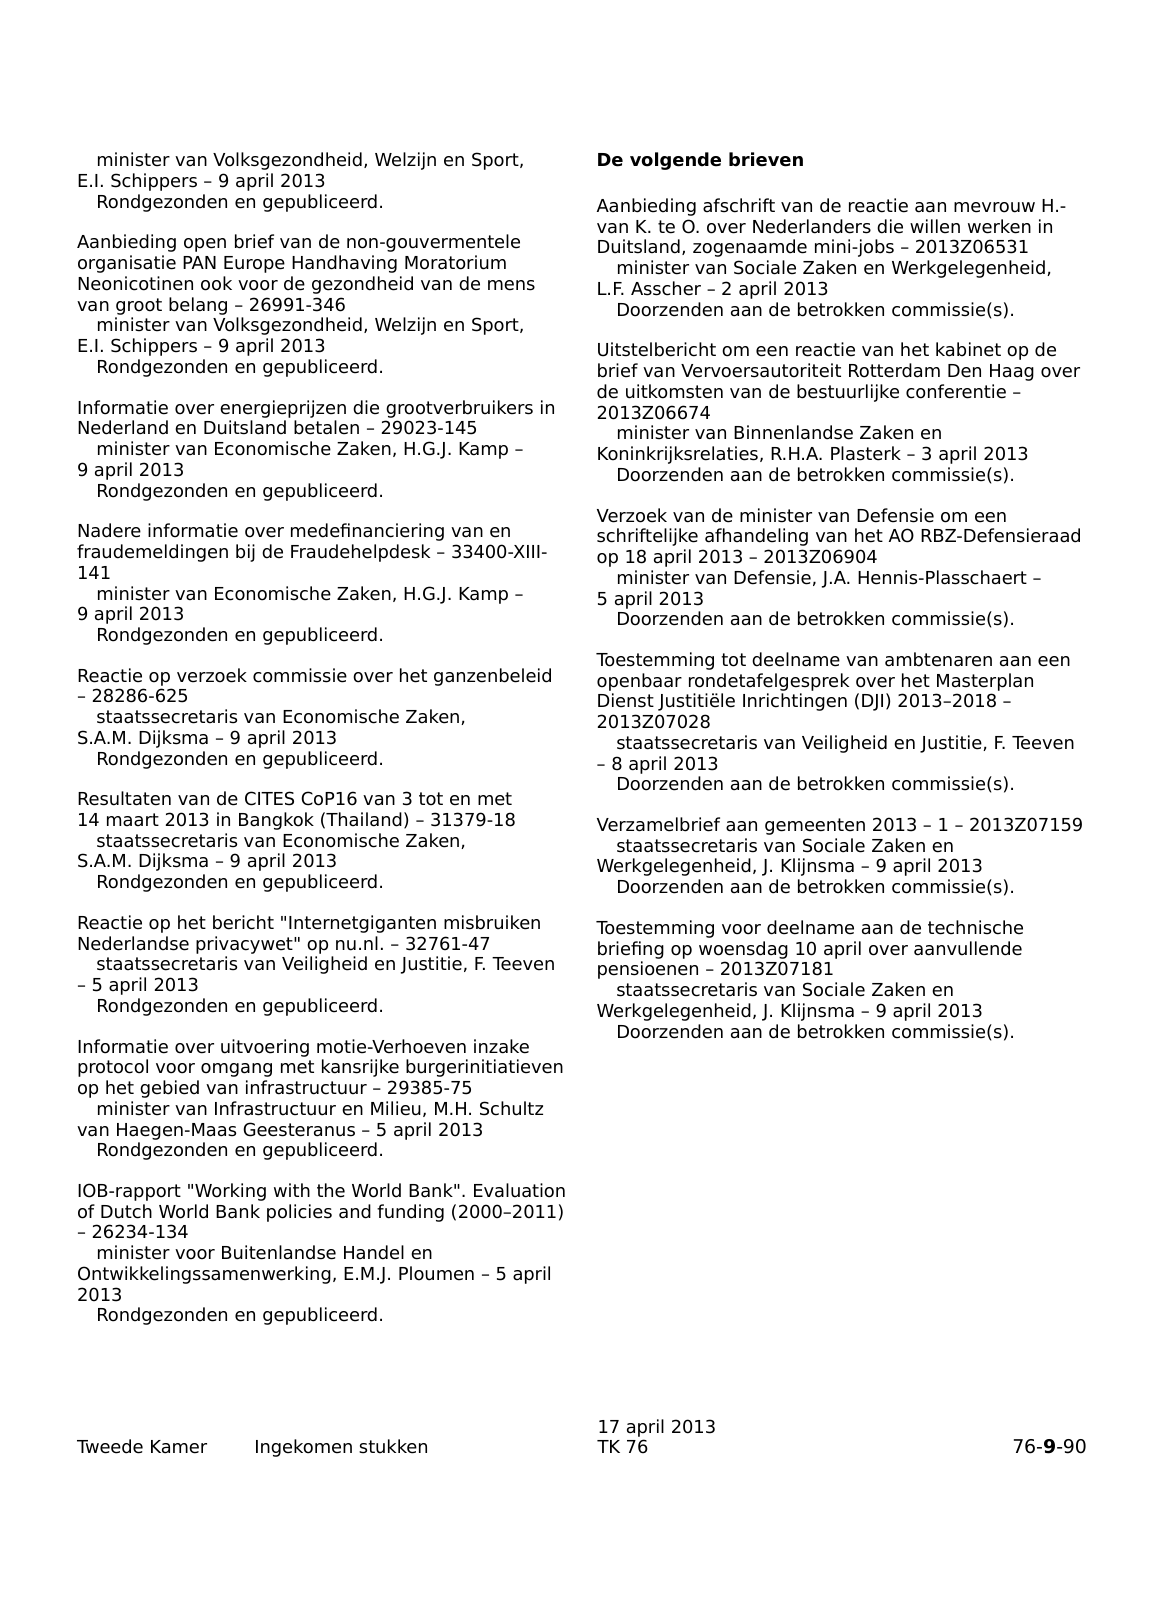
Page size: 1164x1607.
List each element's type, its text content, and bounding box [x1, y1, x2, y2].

text Verzoek van de minister van Defensie om een schriftelijke afhandeling van het AO RBZ-Defensieraad op 18 april 2013 – 2013Z06904 [596, 505, 1087, 568]
text minister van Volksgezondheid, Welzijn en Sport, E.I. Schippers – 9 april 2013 [77, 150, 567, 192]
text Rondgezonden en gepubliceerd. [77, 480, 567, 501]
text staatssecretaris van Economische Zaken, S.A.M. Dijksma – 9 april 2013 [77, 831, 567, 872]
text Rondgezonden en gepubliceerd. [77, 1305, 567, 1326]
text minister van Defensie, J.A. Hennis-Plasschaert – 5 april 2013 [596, 568, 1087, 609]
subtitle De volgende brieven [596, 150, 1087, 171]
text Doorzenden aan de betrokken commissie(s). [596, 609, 1087, 630]
text Rondgezonden en gepubliceerd. [77, 192, 567, 212]
text staatssecretaris van Economische Zaken, S.A.M. Dijksma – 9 april 2013 [77, 707, 567, 748]
text staatssecretaris van Sociale Zaken en Werkgelegenheid, J. Klijnsma – 9 april 2013 [596, 980, 1087, 1021]
text Rondgezonden en gepubliceerd. [77, 357, 567, 377]
text Uitstelbericht om een reactie van het kabinet op de brief van Vervoersautoriteit Rotterdam Den Haag over de uitkomsten van de bestuurlijke conferentie – 2013Z06674 [596, 340, 1087, 423]
text Toestemming voor deelname aan de technische briefing op woensdag 10 april over aanvullende pensioenen – 2013Z07181 [596, 918, 1087, 980]
text Aanbieding open brief van de non-gouvermentele organisatie PAN Europe Handhaving Moratorium Neonicotinen ook voor de gezondheid van de mens van groot belang – 26991-346 [77, 232, 567, 315]
text Reactie op het bericht "Internetgiganten misbruiken Nederlandse privacywet" op nu.nl. – 32761-47 [77, 913, 567, 954]
text Aanbieding afschrift van de reactie aan mevrouw H.-van K. te O. over Nederlanders die willen werken in Duitsland, zogenaamde mini-jobs – 2013Z06531 [596, 196, 1087, 258]
text Doorzenden aan de betrokken commissie(s). [596, 1021, 1087, 1042]
text Toestemming tot deelname van ambtenaren aan een openbaar rondetafelgesprek over het Masterplan Dienst Justitiële Inrichtingen (DJI) 2013–2018 – 2013Z07028 [596, 650, 1087, 733]
text Verzamelbrief aan gemeenten 2013 – 1 – 2013Z07159 [596, 815, 1087, 836]
text minister voor Buitenlandse Handel en Ontwikkelingssamenwerking, E.M.J. Ploumen – 5 april 2013 [77, 1243, 567, 1305]
text Informatie over uitvoering motie-Verhoeven inzake protocol voor omgang met kansrijke burgerinitiatieven op het gebied van infrastructuur – 29385-75 [77, 1036, 567, 1099]
text Doorzenden aan de betrokken commissie(s). [596, 877, 1087, 898]
text minister van Sociale Zaken en Werkgelegenheid, L.F. Asscher – 2 april 2013 [596, 258, 1087, 299]
text minister van Infrastructuur en Milieu, M.H. Schultz van Haegen-Maas Geesteranus – 5 april 2013 [77, 1099, 567, 1140]
text minister van Economische Zaken, H.G.J. Kamp – 9 april 2013 [77, 583, 567, 625]
text Rondgezonden en gepubliceerd. [77, 1140, 567, 1161]
text Doorzenden aan de betrokken commissie(s). [596, 774, 1087, 795]
text minister van Binnenlandse Zaken en Koninkrijksrelaties, R.H.A. Plasterk – 3 april 2013 [596, 423, 1087, 465]
text Reactie op verzoek commissie over het ganzenbeleid – 28286-625 [77, 666, 567, 707]
text Rondgezonden en gepubliceerd. [77, 996, 567, 1016]
text Doorzenden aan de betrokken commissie(s). [596, 465, 1087, 485]
text IOB-rapport "Working with the World Bank". Evaluation of Dutch World Bank policies and funding (2000–2011) – 26234-134 [77, 1181, 567, 1243]
text staatssecretaris van Veiligheid en Justitie, F. Teeven – 5 april 2013 [77, 954, 567, 996]
text Rondgezonden en gepubliceerd. [77, 748, 567, 769]
text Rondgezonden en gepubliceerd. [77, 625, 567, 646]
text staatssecretaris van Sociale Zaken en Werkgelegenheid, J. Klijnsma – 9 april 2013 [596, 836, 1087, 877]
text Informatie over energieprijzen die grootverbruikers in Nederland en Duitsland betalen – 29023-145 [77, 397, 567, 439]
text Rondgezonden en gepubliceerd. [77, 872, 567, 893]
text Doorzenden aan de betrokken commissie(s). [596, 299, 1087, 320]
text staatssecretaris van Veiligheid en Justitie, F. Teeven – 8 april 2013 [596, 733, 1087, 774]
text minister van Volksgezondheid, Welzijn en Sport, E.I. Schippers – 9 april 2013 [77, 315, 567, 357]
text minister van Economische Zaken, H.G.J. Kamp – 9 april 2013 [77, 439, 567, 480]
text Nadere informatie over medefinanciering van en fraudemeldingen bij de Fraudehelpdesk – 33400-XIII-141 [77, 521, 567, 583]
text Resultaten van de CITES CoP16 van 3 tot en met 14 maart 2013 in Bangkok (Thailand) – 31379-18 [77, 789, 567, 831]
